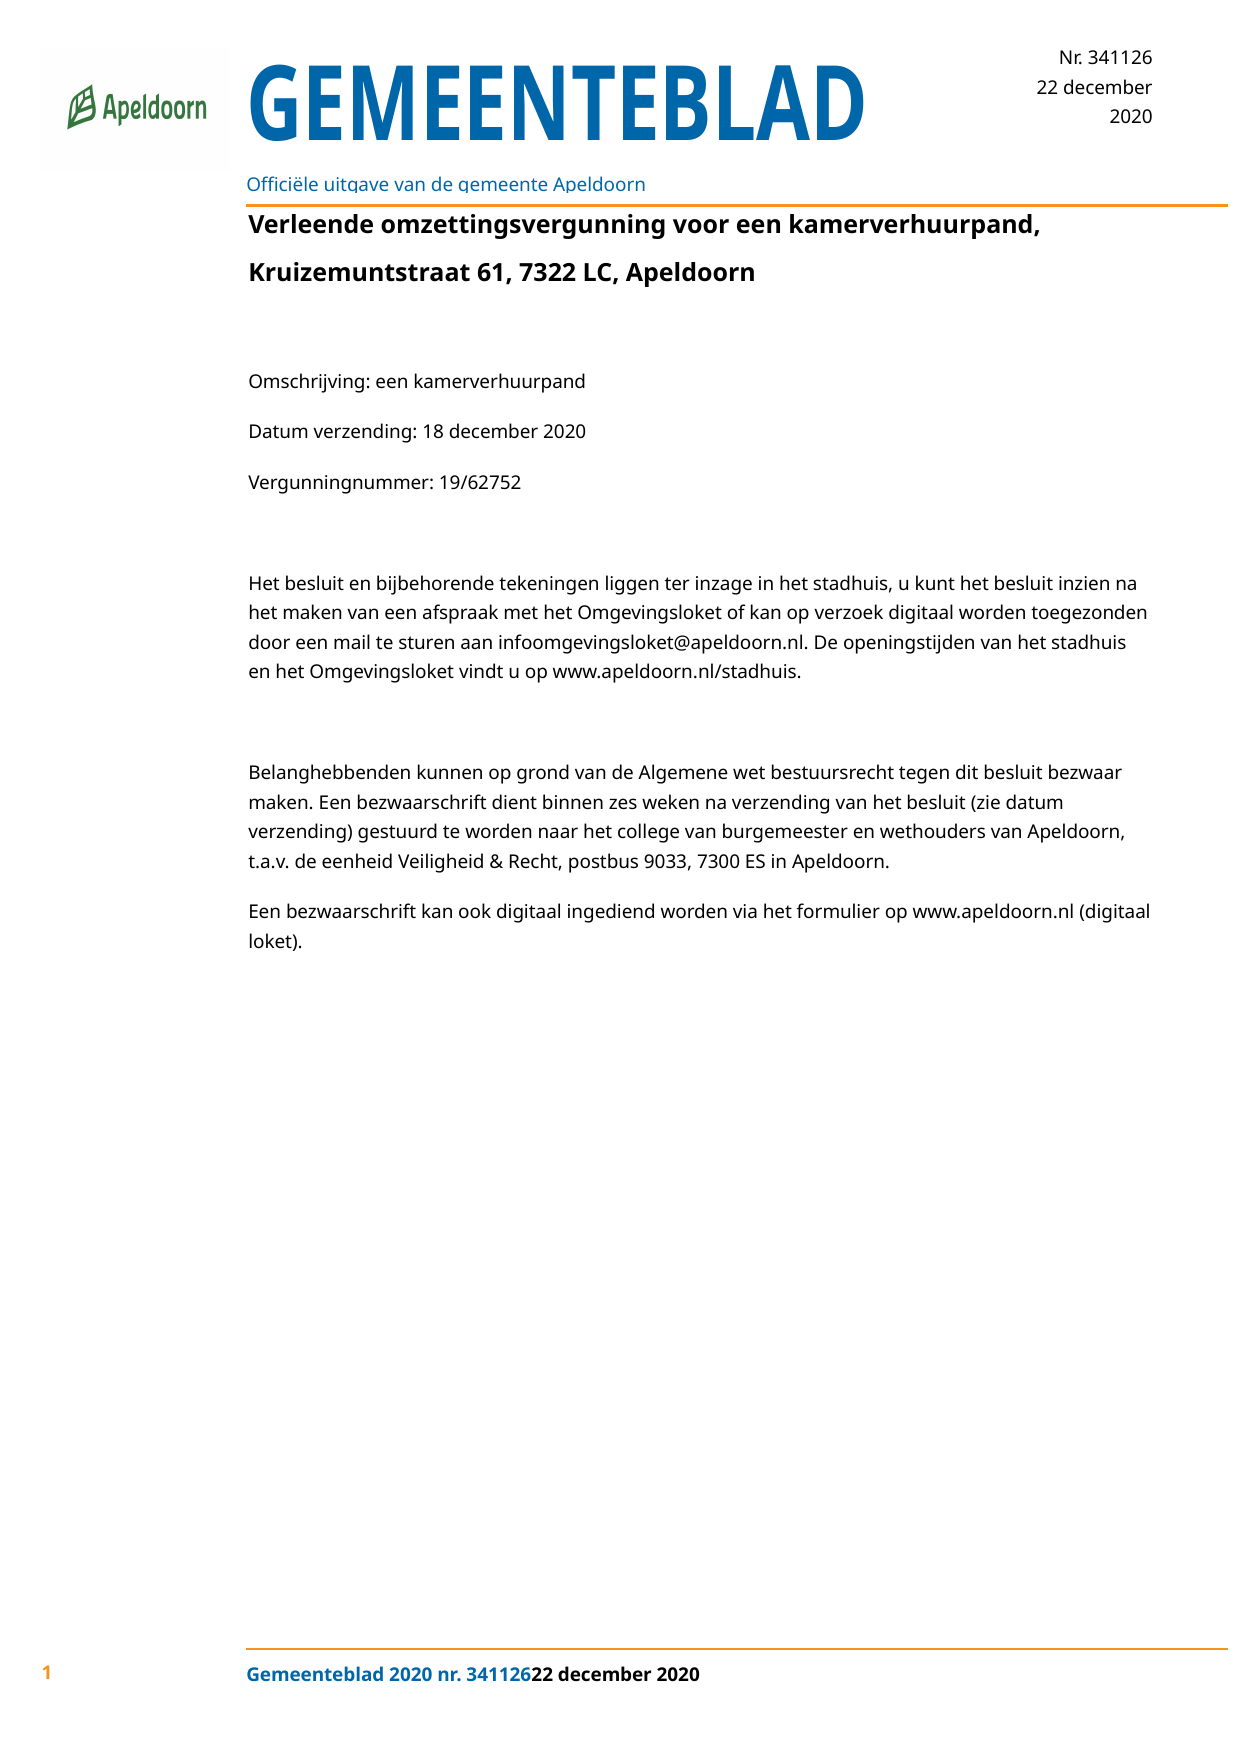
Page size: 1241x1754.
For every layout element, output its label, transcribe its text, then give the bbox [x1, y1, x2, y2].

picture [41, 47, 231, 172]
text Belanghebbenden kunnen op grond van de Algemene wet bestuursrecht tegen dit besluit bezwaar maken. Een bezwaarschrift dient binnen zes weken na verzending van het besluit (zie datum verzending) gestuurd te worden naar het college van burgemeester en wethouders van Apeldoorn, t.a.v. de eenheid Veiligheid & Recht, postbus 9033, 7300 ES in Apeldoorn. [248, 759, 1152, 874]
text Het besluit en bijbehorende tekeningen liggen ter inzage in het stadhuis, u kunt het besluit inzien na het maken van een afspraak met het Omgevingsloket of kan op verzoek digitaal worden toegezonden door een mail te sturen aan infoomgevingsloket@apeldoorn.nl. De openingstijden van het stadhuis en het Omgevingsloket vindt u op www.apeldoorn.nl/stadhuis. [248, 570, 1152, 684]
text Verleende omzettingsvergunning voor een kamerverhuurpand, Kruizemuntstraat 61, 7322 LC, Apeldoorn [248, 207, 1152, 288]
text Omschrijving: een kamerverhuurpand [248, 368, 1152, 394]
text Een bezwaarschrift kan ook digitaal ingediend worden via het formulier op www.apeldoorn.nl (digitaal loket). [248, 899, 1152, 954]
text Vergunningnummer: 19/62752 [248, 469, 1152, 495]
text Datum verzending: 18 december 2020 [248, 419, 1152, 444]
